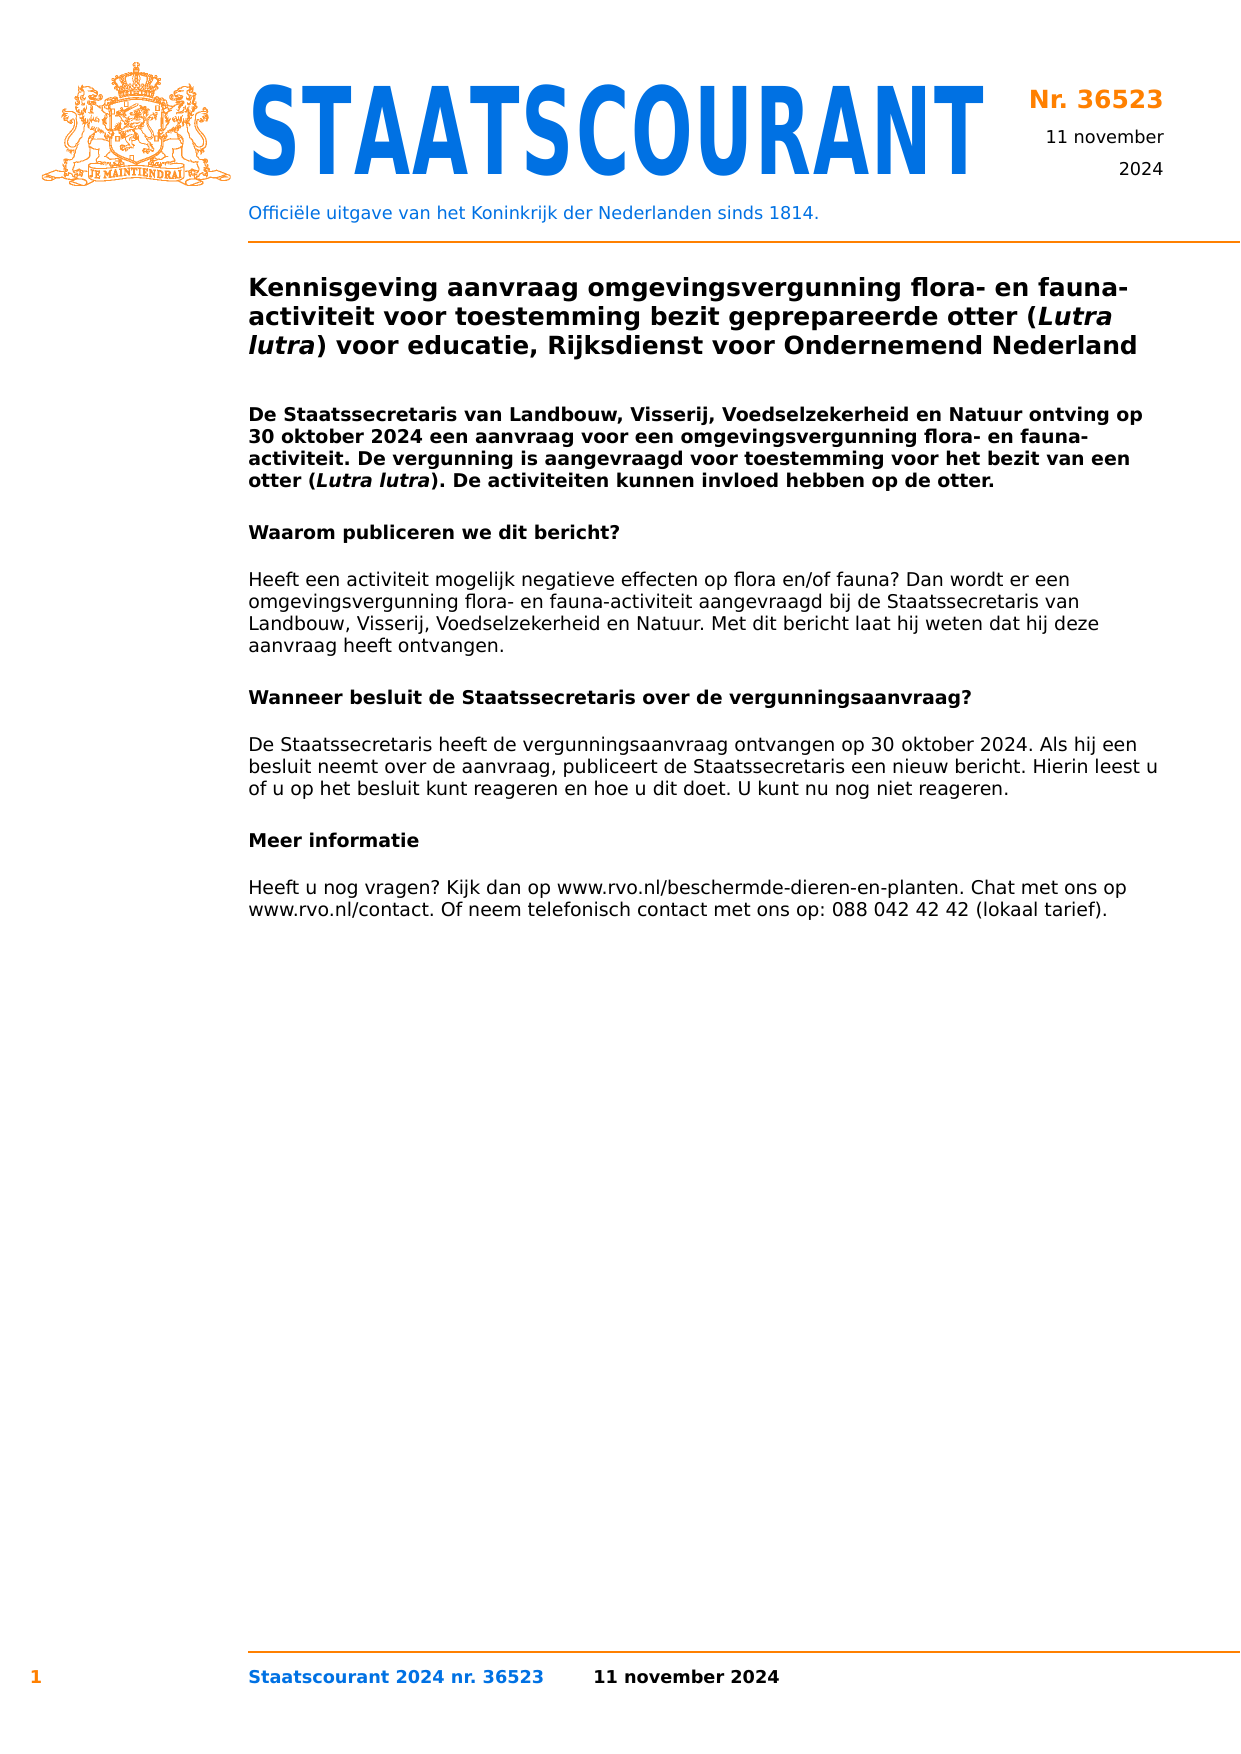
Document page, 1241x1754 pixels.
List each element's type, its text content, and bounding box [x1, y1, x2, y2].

text De Staatssecretaris heeft de vergunningsaanvraag ontvangen op 30 oktober 2024. Als hij een besluit neemt over de aanvraag, publiceert de Staatssecretaris een nieuw bericht. Hierin leest u of u op het besluit kunt reageren en hoe u dit doet. U kunt nu nog niet reageren. [248, 734, 1163, 800]
table_header [25, 62, 248, 241]
subtitle Waarom publiceren we dit bericht? [248, 522, 1163, 544]
subtitle Kennisgeving aanvraag omgevingsvergunning flora- en fauna-activiteit voor toestemming bezit geprepareerde otter (Lutra lutra) voor educatie, Rijksdienst voor Ondernemend Nederland [248, 273, 1163, 361]
subtitle Wanneer besluit de Staatssecretaris over de vergunningsaanvraag? [248, 687, 1163, 709]
text Heeft u nog vragen? Kijk dan op www.rvo.nl/beschermde-dieren-en-planten. Chat met ons op www.rvo.nl/contact. Of neem telefonisch contact met ons op: 088 042 42 42 (lokaal tarief). [248, 877, 1163, 921]
table_cell 2024 [998, 153, 1240, 203]
table_cell Officiële uitgave van het Koninkrijk der Nederlanden sinds 1814. [248, 203, 1240, 241]
table_cell 11 november [998, 121, 1240, 153]
text Heeft een activiteit mogelijk negatieve effecten op flora en/of fauna? Dan wordt er een omgevingsvergunning flora- en fauna-activiteit aangevraagd bij de Staatssecretaris van Landbouw, Visserij, Voedselzekerheid en Natuur. Met dit bericht laat hij weten dat hij deze aanvraag heeft ontvangen. [248, 569, 1163, 657]
picture [41, 62, 231, 186]
text De Staatssecretaris van Landbouw, Visserij, Voedselzekerheid en Natuur ontving op 30 oktober 2024 een aanvraag voor een omgevingsvergunning flora- en fauna-activiteit. De vergunning is aangevraagd voor toestemming voor het bezit van een otter (Lutra lutra). De activiteiten kunnen invloed hebben op de otter. [248, 404, 1163, 492]
subtitle Meer informatie [248, 830, 1163, 852]
table_header Nr. 36523 [998, 62, 1240, 121]
table_header STAATSCOURANT [248, 62, 998, 203]
